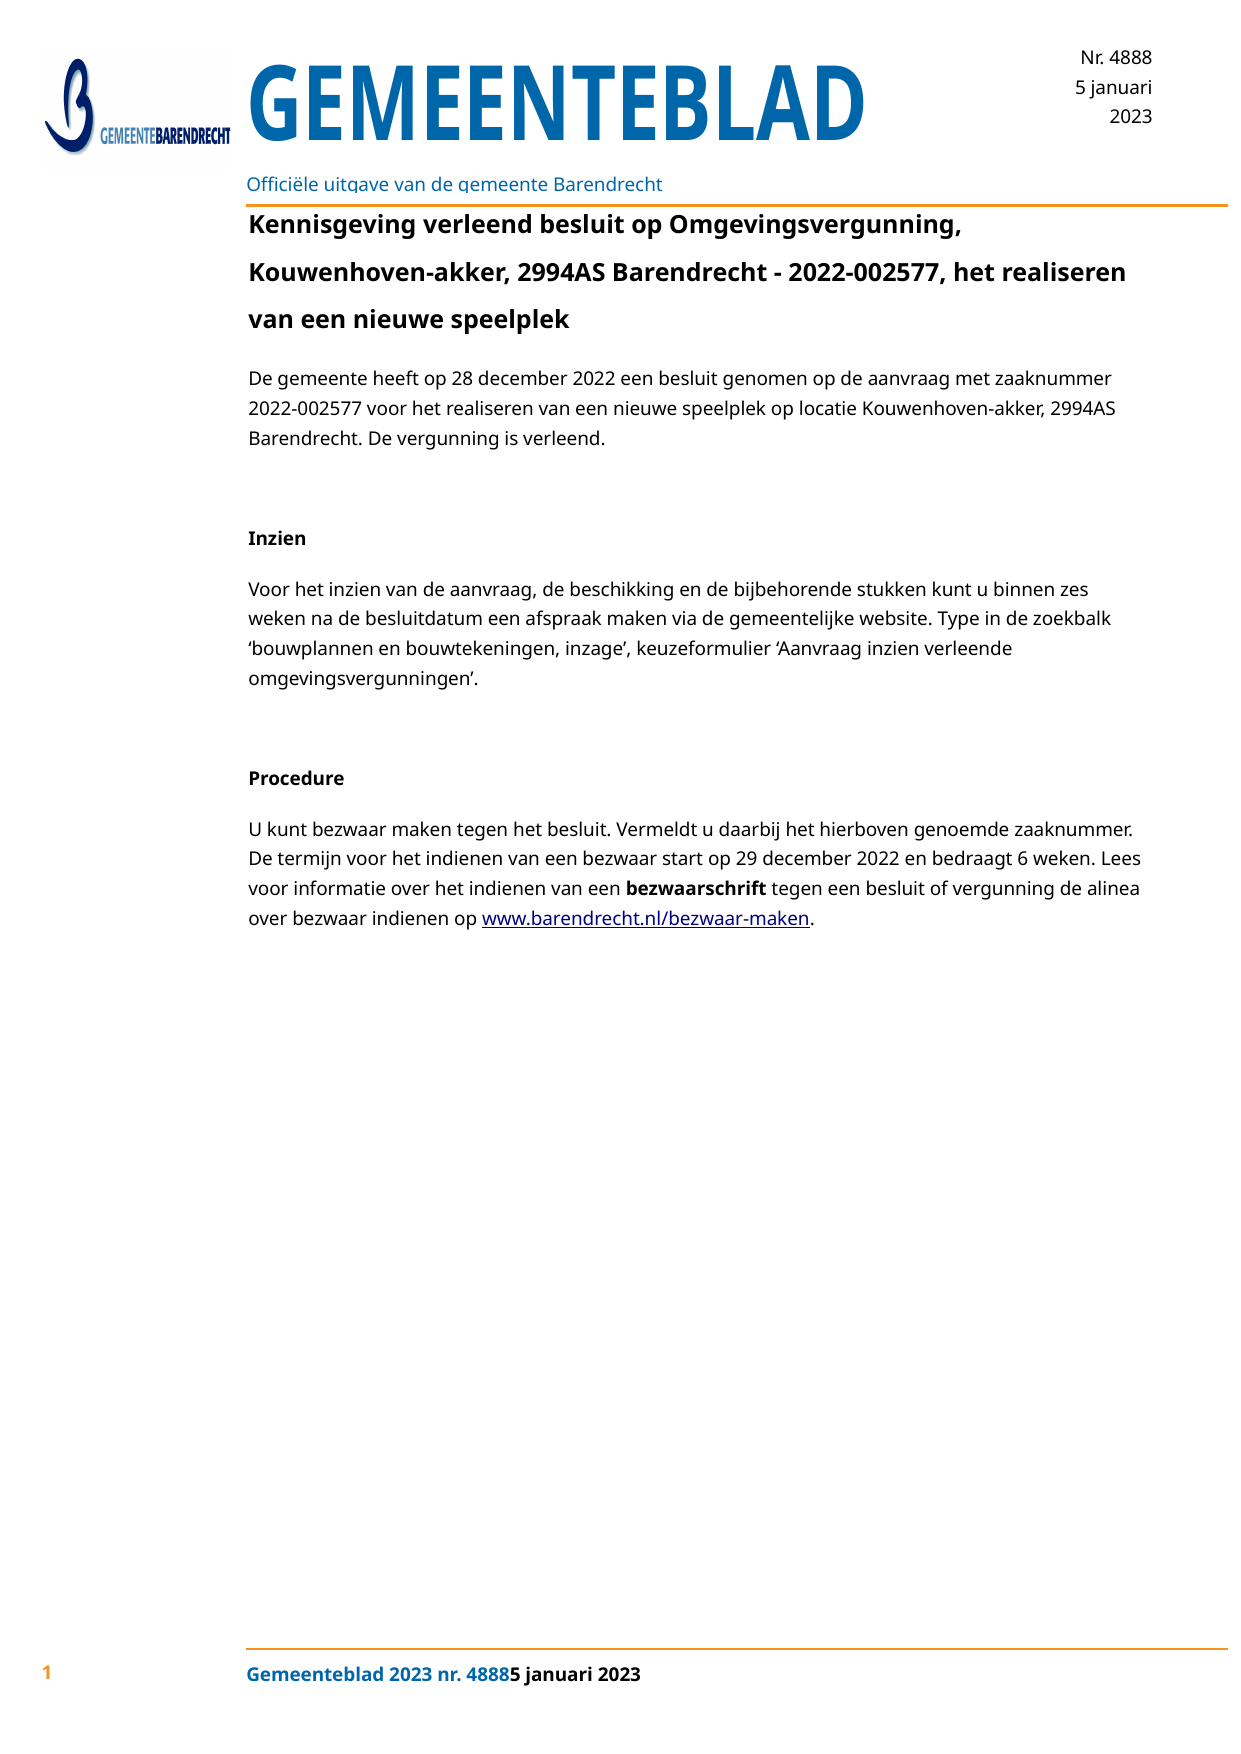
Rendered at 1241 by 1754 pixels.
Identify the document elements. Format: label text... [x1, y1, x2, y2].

text U kunt bezwaar maken tegen het besluit. Vermeldt u daarbij het hierboven genoemde zaaknummer. De termijn voor het indienen van een bezwaar start op 29 december 2022 en bedraagt 6 weken. Lees voor informatie over het indienen van een bezwaarschrift tegen een besluit of vergunning de alinea over bezwaar indienen op www.barendrecht.nl/bezwaar-maken. [248, 816, 1152, 930]
text Voor het inzien van de aanvraag, de beschikking en de bijbehorende stukken kunt u binnen zes weken na de besluitdatum een afspraak maken via de gemeentelijke website. Type in de zoekbalk ‘bouwplannen en bouwtekeningen, inzage’, keuzeformulier ‘Aanvraag inzien verleende omgevingsvergunningen’. [248, 576, 1152, 690]
text Procedure [248, 766, 1152, 791]
text Inzien [248, 526, 1152, 551]
text De gemeente heeft op 28 december 2022 een besluit genomen op de aanvraag met zaaknummer 2022-002577 voor het realiseren van een nieuwe speelplek op locatie Kouwenhoven-akker, 2994AS Barendrecht. De vergunning is verleend. [248, 366, 1152, 450]
picture [41, 47, 231, 172]
text Kennisgeving verleend besluit op Omgevingsvergunning, Kouwenhoven-akker, 2994AS Barendrecht - 2022-002577, het realiseren van een nieuwe speelplek [248, 207, 1152, 336]
